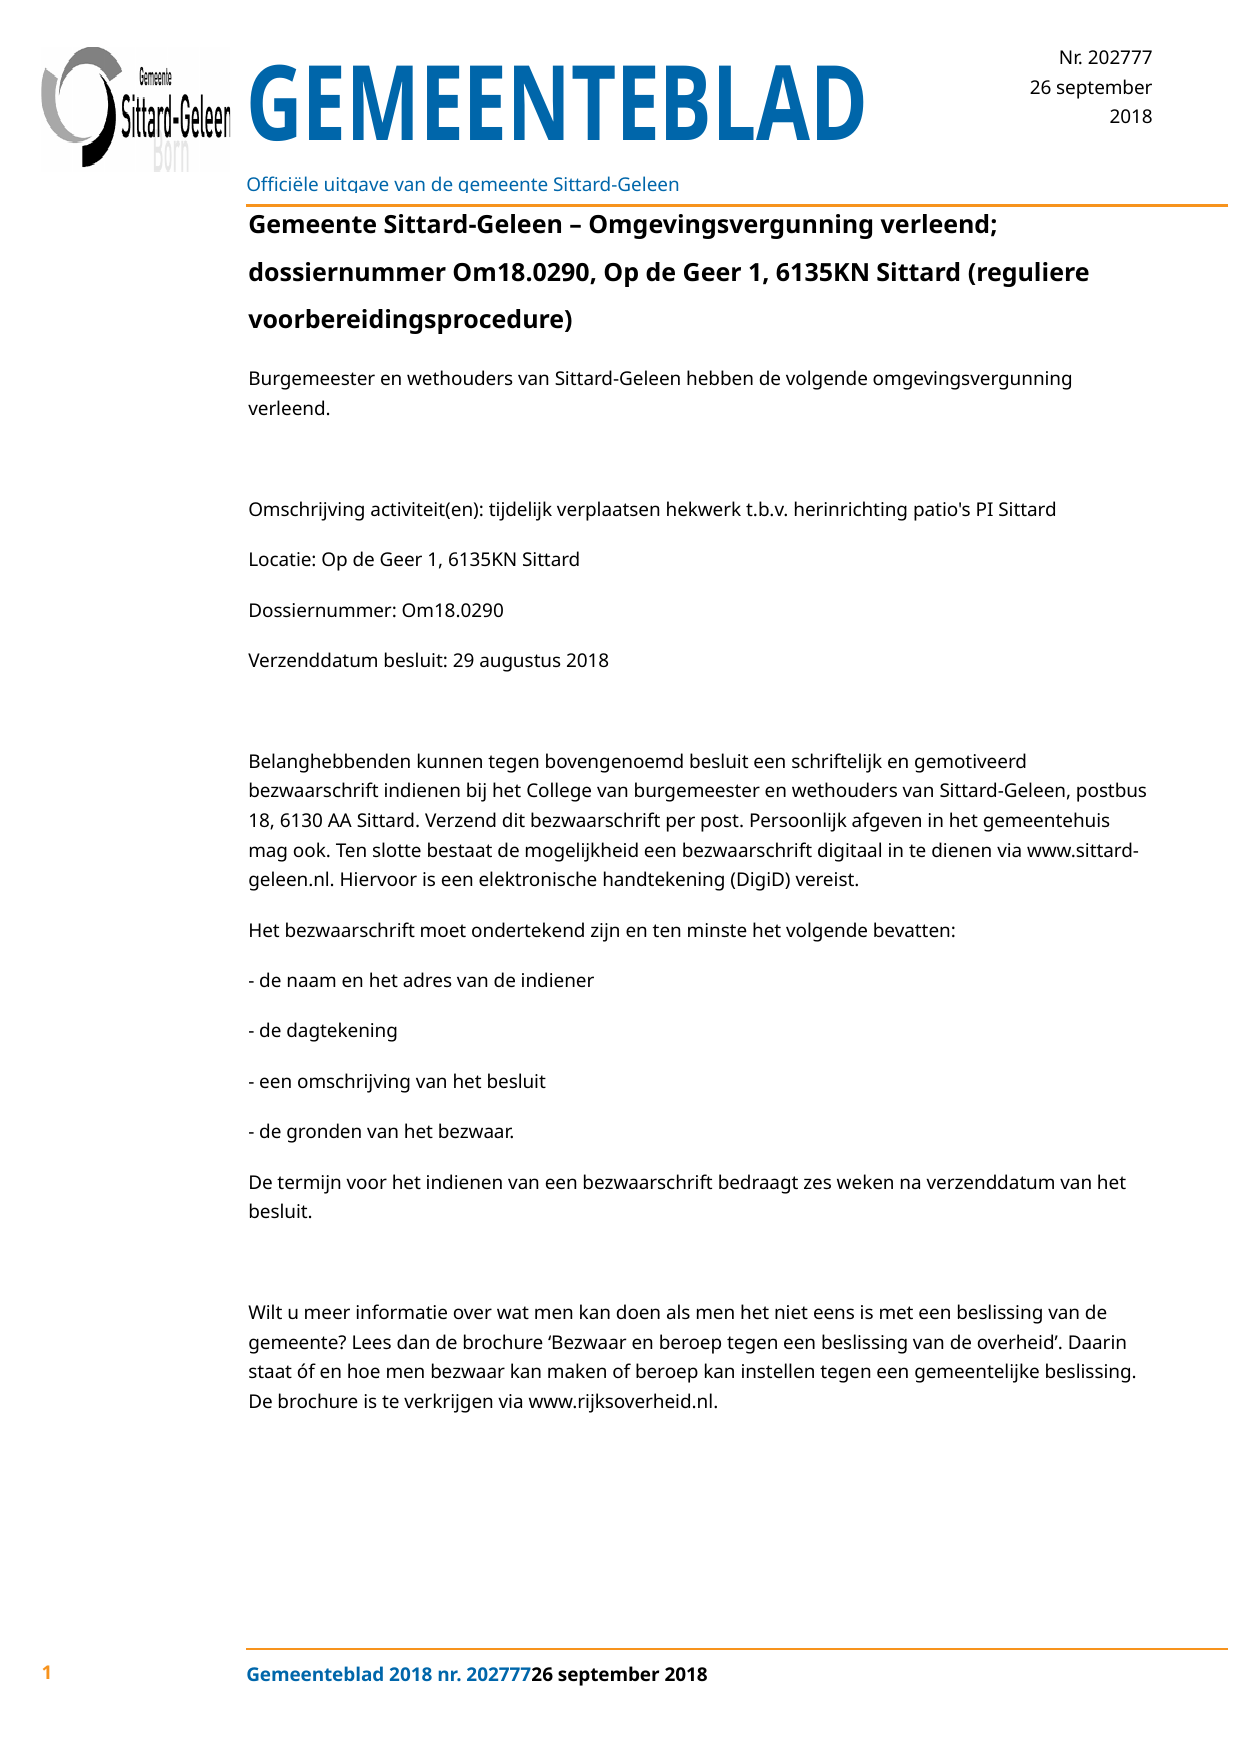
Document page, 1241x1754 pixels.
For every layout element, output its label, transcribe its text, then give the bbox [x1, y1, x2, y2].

text Gemeente Sittard-Geleen – Omgevingsvergunning verleend; dossiernummer Om18.0290, Op de Geer 1, 6135KN Sittard (reguliere voorbereidingsprocedure) [248, 207, 1152, 336]
picture [41, 47, 231, 172]
text - de naam en het adres van de indiener [248, 967, 1152, 993]
text Wilt u meer informatie over wat men kan doen als men het niet eens is met een beslissing van de gemeente? Lees dan de brochure ‘Bezwaar en beroep tegen een beslissing van de overheid’. Daarin staat óf en hoe men bezwaar kan maken of beroep kan instellen tegen een gemeentelijke beslissing. De brochure is te verkrijgen via www.rijksoverheid.nl. [248, 1299, 1152, 1414]
text - de dagtekening [248, 1018, 1152, 1043]
text Dossiernummer: Om18.0290 [248, 597, 1152, 622]
text Het bezwaarschrift moet ondertekend zijn en ten minste het volgende bevatten: [248, 917, 1152, 942]
text Locatie: Op de Geer 1, 6135KN Sittard [248, 546, 1152, 572]
text Burgemeester en wethouders van Sittard-Geleen hebben de volgende omgevingsvergunning verleend. [248, 366, 1152, 421]
text Verzenddatum besluit: 29 augustus 2018 [248, 647, 1152, 673]
text De termijn voor het indienen van een bezwaarschrift bedraagt zes weken na verzenddatum van het besluit. [248, 1169, 1152, 1224]
text Belanghebbenden kunnen tegen bovengenoemd besluit een schriftelijk en gemotiveerd bezwaarschrift indienen bij het College van burgemeester en wethouders van Sittard-Geleen, postbus 18, 6130 AA Sittard. Verzend dit bezwaarschrift per post. Persoonlijk afgeven in het gemeentehuis mag ook. Ten slotte bestaat de mogelijkheid een bezwaarschrift digitaal in te dienen via www.sittard-geleen.nl. Hiervoor is een elektronische handtekening (DigiD) vereist. [248, 748, 1152, 892]
text Omschrijving activiteit(en): tijdelijk verplaatsen hekwerk t.b.v. herinrichting patio's PI Sittard [248, 496, 1152, 522]
text - de gronden van het bezwaar. [248, 1118, 1152, 1144]
text - een omschrijving van het besluit [248, 1068, 1152, 1094]
